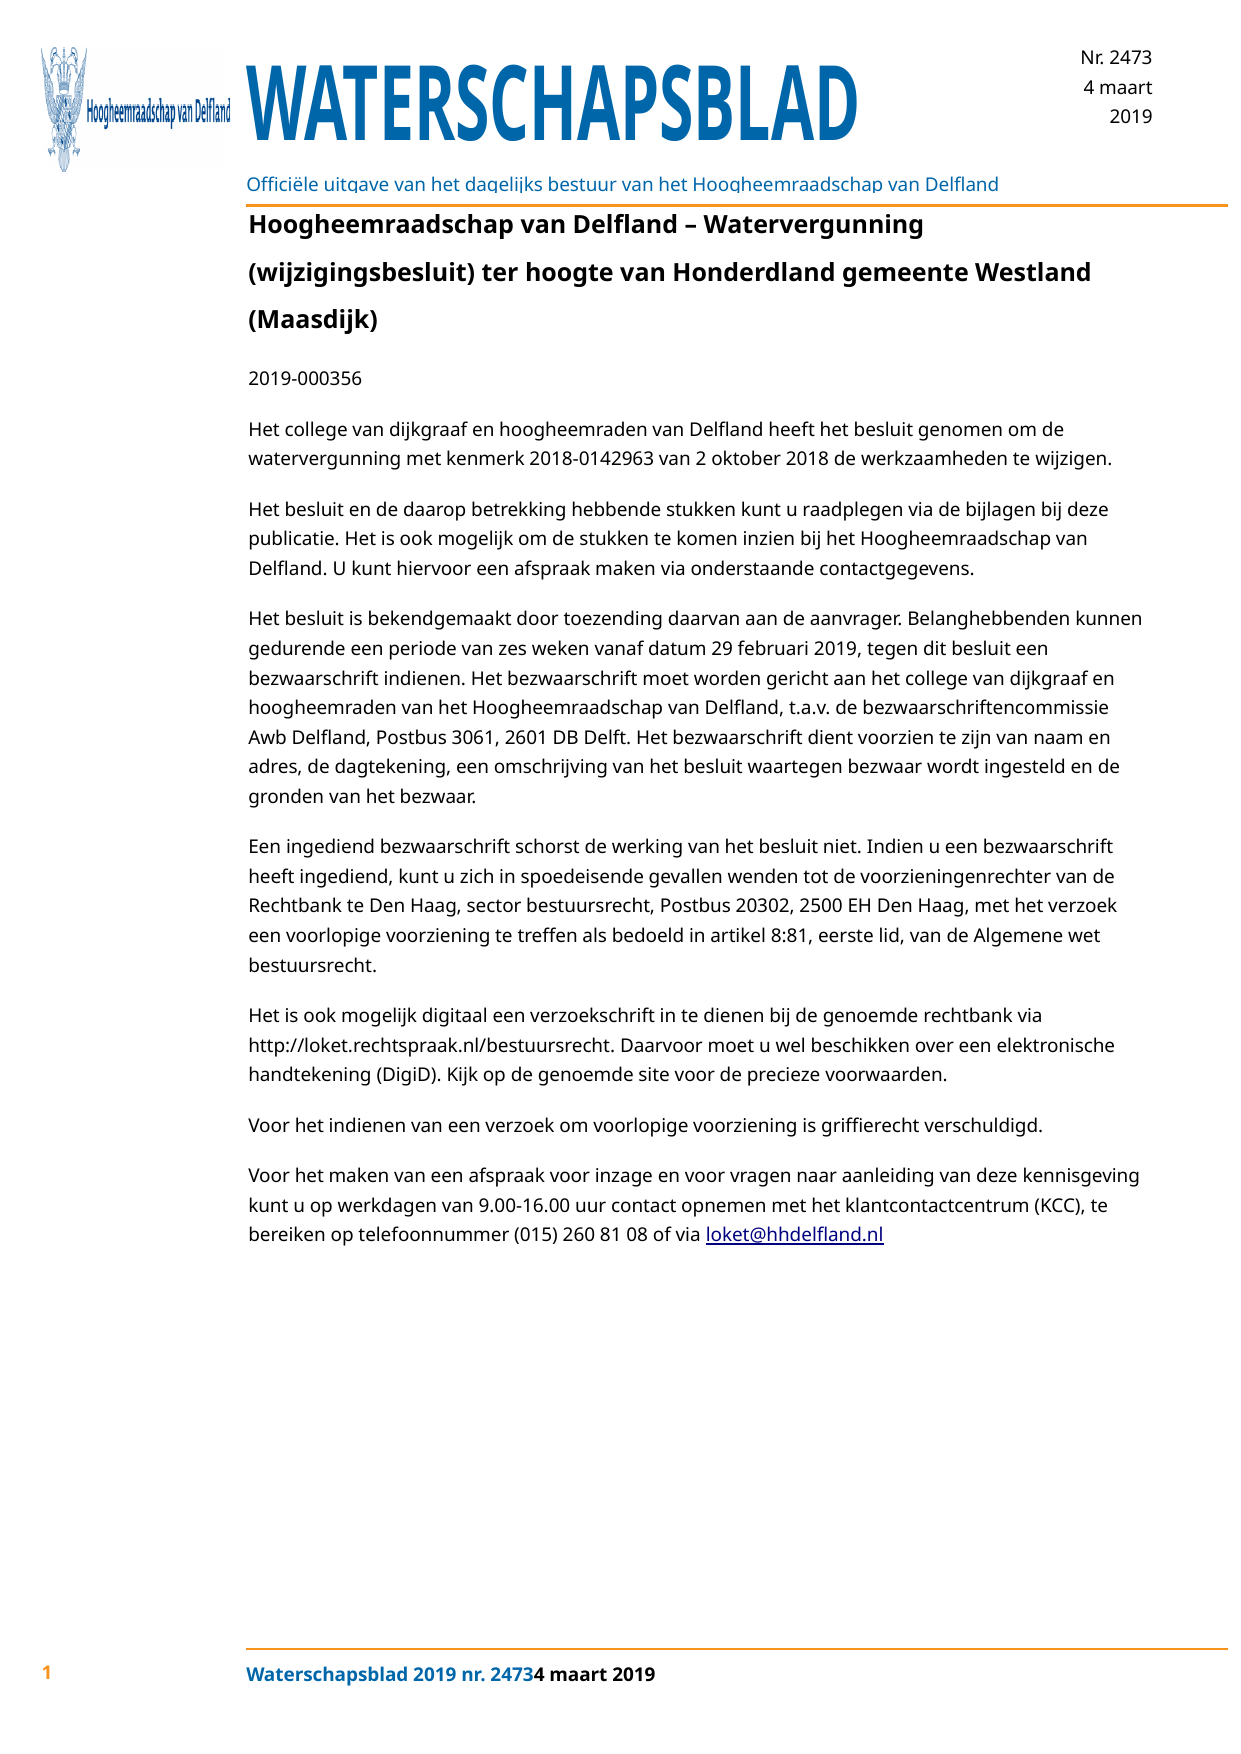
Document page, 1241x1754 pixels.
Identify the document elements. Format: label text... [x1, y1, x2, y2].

text Hoogheemraadschap van Delfland – Watervergunning (wijzigingsbesluit) ter hoogte van Honderdland gemeente Westland (Maasdijk) [248, 207, 1152, 336]
text Voor het indienen van een verzoek om voorlopige voorziening is griffierecht verschuldigd. [248, 1112, 1152, 1137]
text Het besluit en de daarop betrekking hebbende stukken kunt u raadplegen via de bijlagen bij deze publicatie. Het is ook mogelijk om de stukken te komen inzien bij het Hoogheemraadschap van Delfland. U kunt hiervoor een afspraak maken via onderstaande contactgegevens. [248, 496, 1152, 581]
text Het college van dijkgraaf en hoogheemraden van Delfland heeft het besluit genomen om de watervergunning met kenmerk 2018-0142963 van 2 oktober 2018 de werkzaamheden te wijzigen. [248, 416, 1152, 471]
text Een ingediend bezwaarschrift schorst de werking van het besluit niet. Indien u een bezwaarschrift heeft ingediend, kunt u zich in spoedeisende gevallen wenden tot de voorzieningenrechter van de Rechtbank te Den Haag, sector bestuursrecht, Postbus 20302, 2500 EH Den Haag, met het verzoek een voorlopige voorziening te treffen als bedoeld in artikel 8:81, eerste lid, van de Algemene wet bestuursrecht. [248, 833, 1152, 977]
text Voor het maken van een afspraak voor inzage en voor vragen naar aanleiding van deze kennisgeving kunt u op werkdagen van 9.00-16.00 uur contact opnemen met het klantcontactcentrum (KCC), te bereiken op telefoonnummer (015) 260 81 08 of via loket@hhdelfland.nl [248, 1162, 1152, 1247]
picture [41, 47, 231, 172]
text Het besluit is bekendgemaakt door toezending daarvan aan de aanvrager. Belanghebbenden kunnen gedurende een periode van zes weken vanaf datum 29 februari 2019, tegen dit besluit een bezwaarschrift indienen. Het bezwaarschrift moet worden gericht aan het college van dijkgraaf en hoogheemraden van het Hoogheemraadschap van Delfland, t.a.v. de bezwaarschriftencommissie Awb Delfland, Postbus 3061, 2601 DB Delft. Het bezwaarschrift dient voorzien te zijn van naam en adres, de dagtekening, een omschrijving van het besluit waartegen bezwaar wordt ingesteld en de gronden van het bezwaar. [248, 606, 1152, 809]
text Het is ook mogelijk digitaal een verzoekschrift in te dienen bij de genoemde rechtbank via http://loket.rechtspraak.nl/bestuursrecht. Daarvoor moet u wel beschikken over een elektronische handtekening (DigiD). Kijk op de genoemde site voor de precieze voorwaarden. [248, 1002, 1152, 1087]
text 2019-000356 [248, 366, 1152, 391]
